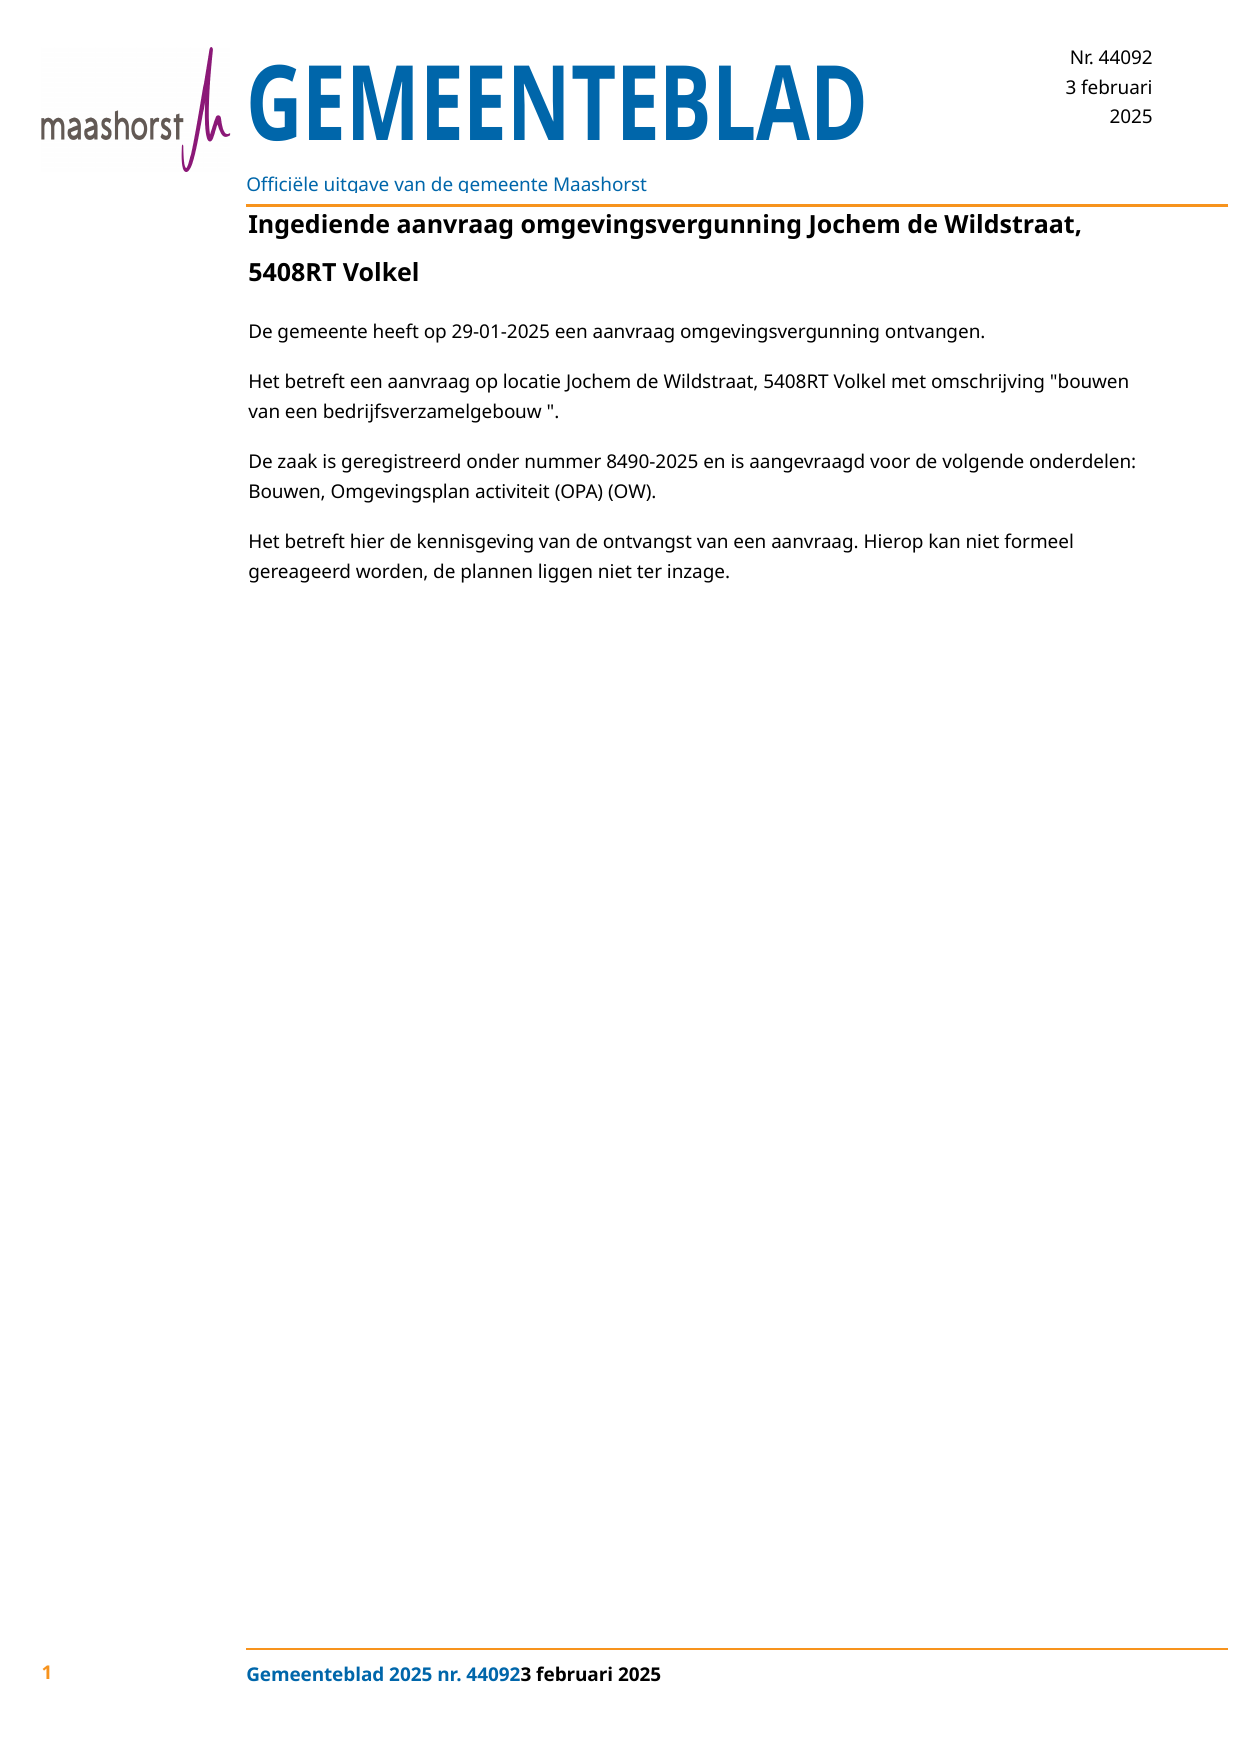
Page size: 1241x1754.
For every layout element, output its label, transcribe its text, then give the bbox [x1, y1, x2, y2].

text De gemeente heeft op 29-01-2025 een aanvraag omgevingsvergunning ontvangen. [248, 318, 1152, 344]
text Het betreft een aanvraag op locatie Jochem de Wildstraat, 5408RT Volkel met omschrijving "bouwen van een bedrijfsverzamelgebouw ". [248, 368, 1152, 424]
text De zaak is geregistreerd onder nummer 8490-2025 en is aangevraagd voor de volgende onderdelen: Bouwen, Omgevingsplan activiteit (OPA) (OW). [248, 448, 1152, 504]
text Het betreft hier de kennisgeving van de ontvangst van een aanvraag. Hierop kan niet formeel gereageerd worden, de plannen liggen niet ter inzage. [248, 528, 1152, 584]
picture [41, 47, 231, 172]
text Ingediende aanvraag omgevingsvergunning Jochem de Wildstraat, 5408RT Volkel [248, 207, 1152, 288]
